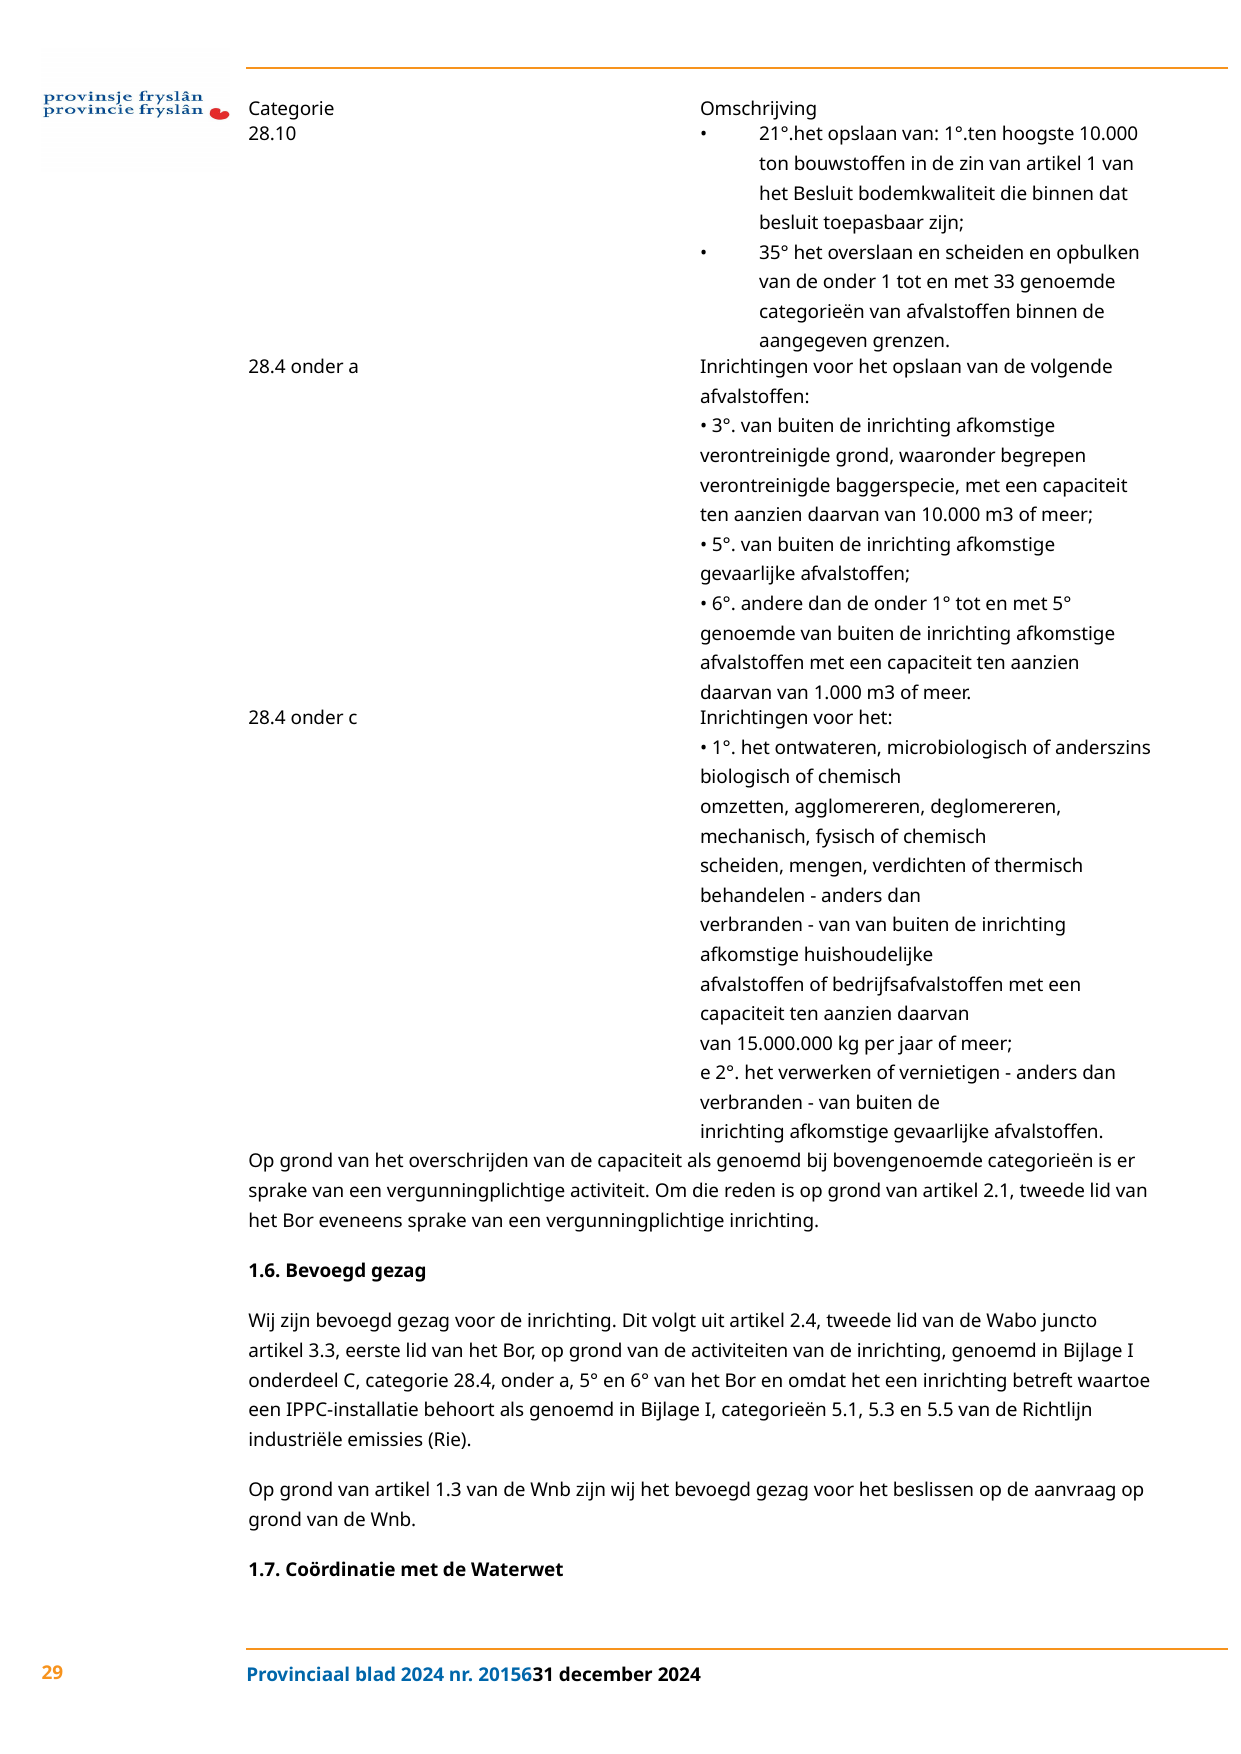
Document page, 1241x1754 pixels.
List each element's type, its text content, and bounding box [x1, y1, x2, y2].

text Op grond van het overschrijden van de capaciteit als genoemd bij bovengenoemde categorieën is er sprake van een vergunningplichtige activiteit. Om die reden is op grond van artikel 2.1, tweede lid van het Bor eveneens sprake van een vergunningplichtige inrichting. [248, 1148, 1152, 1233]
picture [41, 47, 231, 172]
table_cell 28.10 [248, 121, 700, 353]
table_header Categorie [248, 95, 700, 121]
text Op grond van artikel 1.3 van de Wnb zijn wij het bevoegd gezag voor het beslissen op de aanvraag op grond van de Wnb. [248, 1476, 1152, 1532]
table_cell Inrichtingen voor het opslaan van de volgende afvalstoffen: • 3°. van buiten de inrichting afkomstige verontreinigde grond, waaronder begrepen verontreinigde baggerspecie, met een capaciteit ten aanzien daarvan van 10.000 m3 of meer; • 5°. van buiten de inrichting afkomstige gevaarlijke afvalstoffen; • 6°. andere dan de onder 1° tot en met 5° genoemde van buiten de inrichting afkomstige afvalstoffen met een capaciteit ten aanzien daarvan van 1.000 m3 of meer. [700, 354, 1152, 704]
text 1.7. Coördinatie met de Waterwet [248, 1556, 1152, 1582]
table_cell 28.4 onder a [248, 354, 700, 704]
text 1.6. Bevoegd gezag [248, 1257, 1152, 1283]
text Wij zijn bevoegd gezag voor de inrichting. Dit volgt uit artikel 2.4, tweede lid van de Wabo juncto artikel 3.3, eerste lid van het Bor, op grond van de activiteiten van de inrichting, genoemd in Bijlage I onderdeel C, categorie 28.4, onder a, 5° en 6° van het Bor en omdat het een inrichting betreft waartoe een IPPC-installatie behoort als genoemd in Bijlage I, categorieën 5.1, 5.3 en 5.5 van de Richtlijn industriële emissies (Rie). [248, 1308, 1152, 1452]
table_cell Inrichtingen voor het: • 1°. het ontwateren, microbiologisch of anderszins biologisch of chemisch omzetten, agglomereren, deglomereren, mechanisch, fysisch of chemisch scheiden, mengen, verdichten of thermisch behandelen - anders dan verbranden - van van buiten de inrichting afkomstige huishoudelijke afvalstoffen of bedrijfsafvalstoffen met een capaciteit ten aanzien daarvan van 15.000.000 kg per jaar of meer; e 2°. het verwerken of vernietigen - anders dan verbranden - van buiten de inrichting afkomstige gevaarlijke afvalstoffen. [700, 705, 1152, 1144]
table_cell 28.4 onder c [248, 705, 700, 1144]
table_cell 21°.het opslaan van: 1°.ten hoogste 10.000 ton bouwstoffen in de zin van artikel 1 van het Besluit bodemkwaliteit die binnen dat besluit toepasbaar zijn; 35° het overslaan en scheiden en opbulken van de onder 1 tot en met 33 genoemde categorieën van afvalstoffen binnen de aangegeven grenzen. [700, 121, 1152, 353]
table_header Omschrijving [700, 95, 1152, 121]
